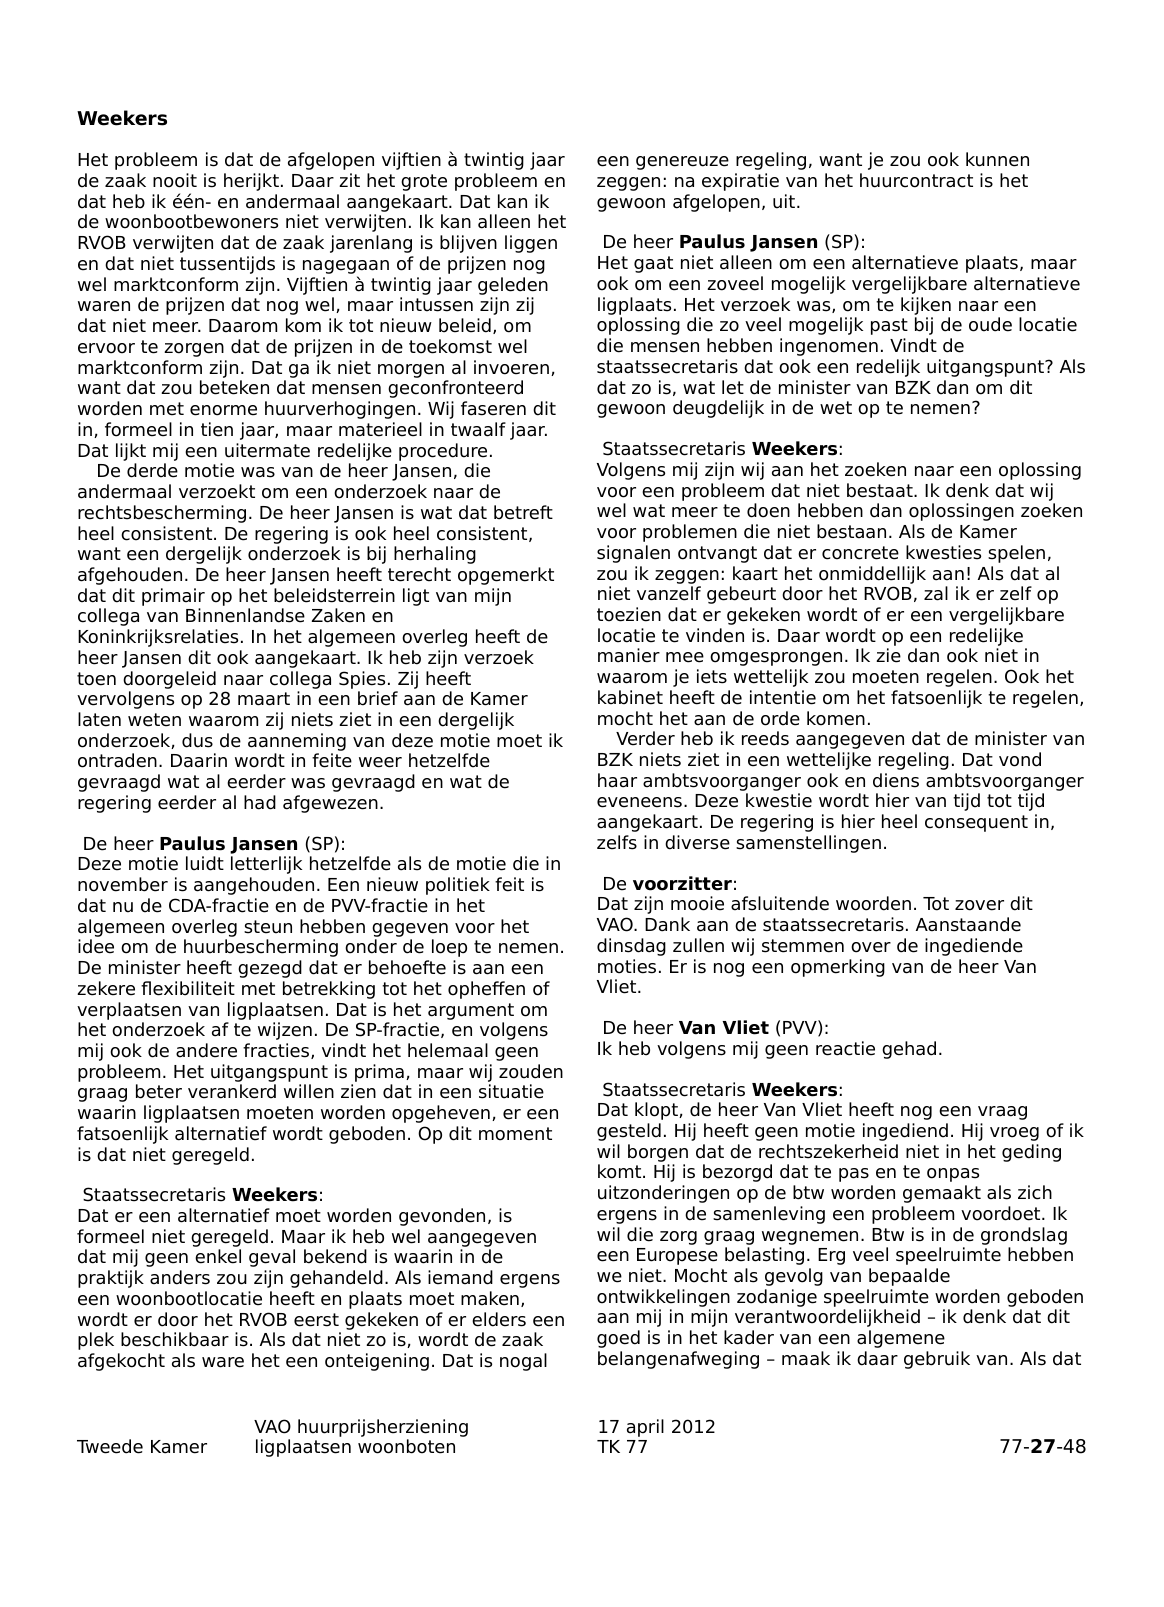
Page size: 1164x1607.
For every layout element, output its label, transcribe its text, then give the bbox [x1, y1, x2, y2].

text De voorzitter: [596, 873, 1087, 894]
text Staatssecretaris Weekers: [77, 1185, 567, 1206]
text Ik heb volgens mij geen reactie gehad. [596, 1039, 1087, 1059]
text een genereuze regeling, want je zou ook kunnen zeggen: na expiratie van het huurcontract is het gewoon afgelopen, uit. [596, 150, 1087, 212]
text De heer Paulus Jansen (SP): [77, 833, 567, 854]
text Dat er een alternatief moet worden gevonden, is formeel niet geregeld. Maar ik heb wel aangegeven dat mij geen enkel geval bekend is waarin in de praktijk anders zou zijn gehandeld. Als iemand ergens een woonbootlocatie heeft en plaats moet maken, wordt er door het RVOB eerst gekeken of er elders een plek beschikbaar is. Als dat niet zo is, wordt de zaak afgekocht als ware het een onteigening. Dat is nogal [77, 1206, 567, 1372]
text Staatssecretaris Weekers: [596, 439, 1087, 460]
text Het probleem is dat de afgelopen vijftien à twintig jaar de zaak nooit is herijkt. Daar zit het grote probleem en dat heb ik één- en andermaal aangekaart. Dat kan ik de woonbootbewoners niet verwijten. Ik kan alleen het RVOB verwijten dat de zaak jarenlang is blijven liggen en dat niet tussentijds is nagegaan of de prijzen nog wel marktconform zijn. Vijftien à twintig jaar geleden waren de prijzen dat nog wel, maar intussen zijn zij dat niet meer. Daarom kom ik tot nieuw beleid, om ervoor te zorgen dat de prijzen in de toekomst wel marktconform zijn. Dat ga ik niet morgen al invoeren, want dat zou beteken dat mensen geconfronteerd worden met enorme huurverhogingen. Wij faseren dit in, formeel in tien jaar, maar materieel in twaalf jaar. Dat lijkt mij een uitermate redelijke procedure. [77, 150, 567, 461]
text De heer Paulus Jansen (SP): [596, 232, 1087, 253]
text Staatssecretaris Weekers: [596, 1079, 1087, 1100]
text De derde motie was van de heer Jansen, die andermaal verzoekt om een onderzoek naar de rechtsbescherming. De heer Jansen is wat dat betreft heel consistent. De regering is ook heel consistent, want een dergelijk onderzoek is bij herhaling afgehouden. De heer Jansen heeft terecht opgemerkt dat dit primair op het beleidsterrein ligt van mijn collega van Binnenlandse Zaken en Koninkrijksrelaties. In het algemeen overleg heeft de heer Jansen dit ook aangekaart. Ik heb zijn verzoek toen doorgeleid naar collega Spies. Zij heeft vervolgens op 28 maart in een brief aan de Kamer laten weten waarom zij niets ziet in een dergelijk onderzoek, dus de aanneming van deze motie moet ik ontraden. Daarin wordt in feite weer hetzelfde gevraagd wat al eerder was gevraagd en wat de regering eerder al had afgewezen. [77, 461, 567, 813]
text Volgens mij zijn wij aan het zoeken naar een oplossing voor een probleem dat niet bestaat. Ik denk dat wij wel wat meer te doen hebben dan oplossingen zoeken voor problemen die niet bestaan. Als de Kamer signalen ontvangt dat er concrete kwesties spelen, zou ik zeggen: kaart het onmiddellijk aan! Als dat al niet vanzelf gebeurt door het RVOB, zal ik er zelf op toezien dat er gekeken wordt of er een vergelijkbare locatie te vinden is. Daar wordt op een redelijke manier mee omgesprongen. Ik zie dan ook niet in waarom je iets wettelijk zou moeten regelen. Ook het kabinet heeft de intentie om het fatsoenlijk te regelen, mocht het aan de orde komen. [596, 460, 1087, 729]
text Dat zijn mooie afsluitende woorden. Tot zover dit VAO. Dank aan de staatssecretaris. Aanstaande dinsdag zullen wij stemmen over de ingediende moties. Er is nog een opmerking van de heer Van Vliet. [596, 894, 1087, 998]
text Verder heb ik reeds aangegeven dat de minister van BZK niets ziet in een wettelijke regeling. Dat vond haar ambtsvoorganger ook en diens ambtsvoorganger eveneens. Deze kwestie wordt hier van tijd tot tijd aangekaart. De regering is hier heel consequent in, zelfs in diverse samenstellingen. [596, 729, 1087, 853]
text Dat klopt, de heer Van Vliet heeft nog een vraag gesteld. Hij heeft geen motie ingediend. Hij vroeg of ik wil borgen dat de rechtszekerheid niet in het geding komt. Hij is bezorgd dat te pas en te onpas uitzonderingen op de btw worden gemaakt als zich ergens in de samenleving een probleem voordoet. Ik wil die zorg graag wegnemen. Btw is in de grondslag een Europese belasting. Erg veel speelruimte hebben we niet. Mocht als gevolg van bepaalde ontwikkelingen zodanige speelruimte worden geboden aan mij in mijn verantwoordelijkheid – ik denk dat dit goed is in het kader van een algemene belangenafweging – maak ik daar gebruik van. Als dat [596, 1100, 1087, 1369]
text Het gaat niet alleen om een alternatieve plaats, maar ook om een zoveel mogelijk vergelijkbare alternatieve ligplaats. Het verzoek was, om te kijken naar een oplossing die zo veel mogelijk past bij de oude locatie die mensen hebben ingenomen. Vindt de staatssecretaris dat ook een redelijk uitgangspunt? Als dat zo is, wat let de minister van BZK dan om dit gewoon deugdelijk in de wet op te nemen? [596, 253, 1087, 419]
text De heer Van Vliet (PVV): [596, 1018, 1087, 1039]
text Deze motie luidt letterlijk hetzelfde als de motie die in november is aangehouden. Een nieuw politiek feit is dat nu de CDA-fractie en de PVV-fractie in het algemeen overleg steun hebben gegeven voor het idee om de huurbescherming onder de loep te nemen. De minister heeft gezegd dat er behoefte is aan een zekere flexibiliteit met betrekking tot het opheffen of verplaatsen van ligplaatsen. Dat is het argument om het onderzoek af te wijzen. De SP-fractie, en volgens mij ook de andere fracties, vindt het helemaal geen probleem. Het uitgangspunt is prima, maar wij zouden graag beter verankerd willen zien dat in een situatie waarin ligplaatsen moeten worden opgeheven, er een fatsoenlijk alternatief wordt geboden. Op dit moment is dat niet geregeld. [77, 854, 567, 1165]
